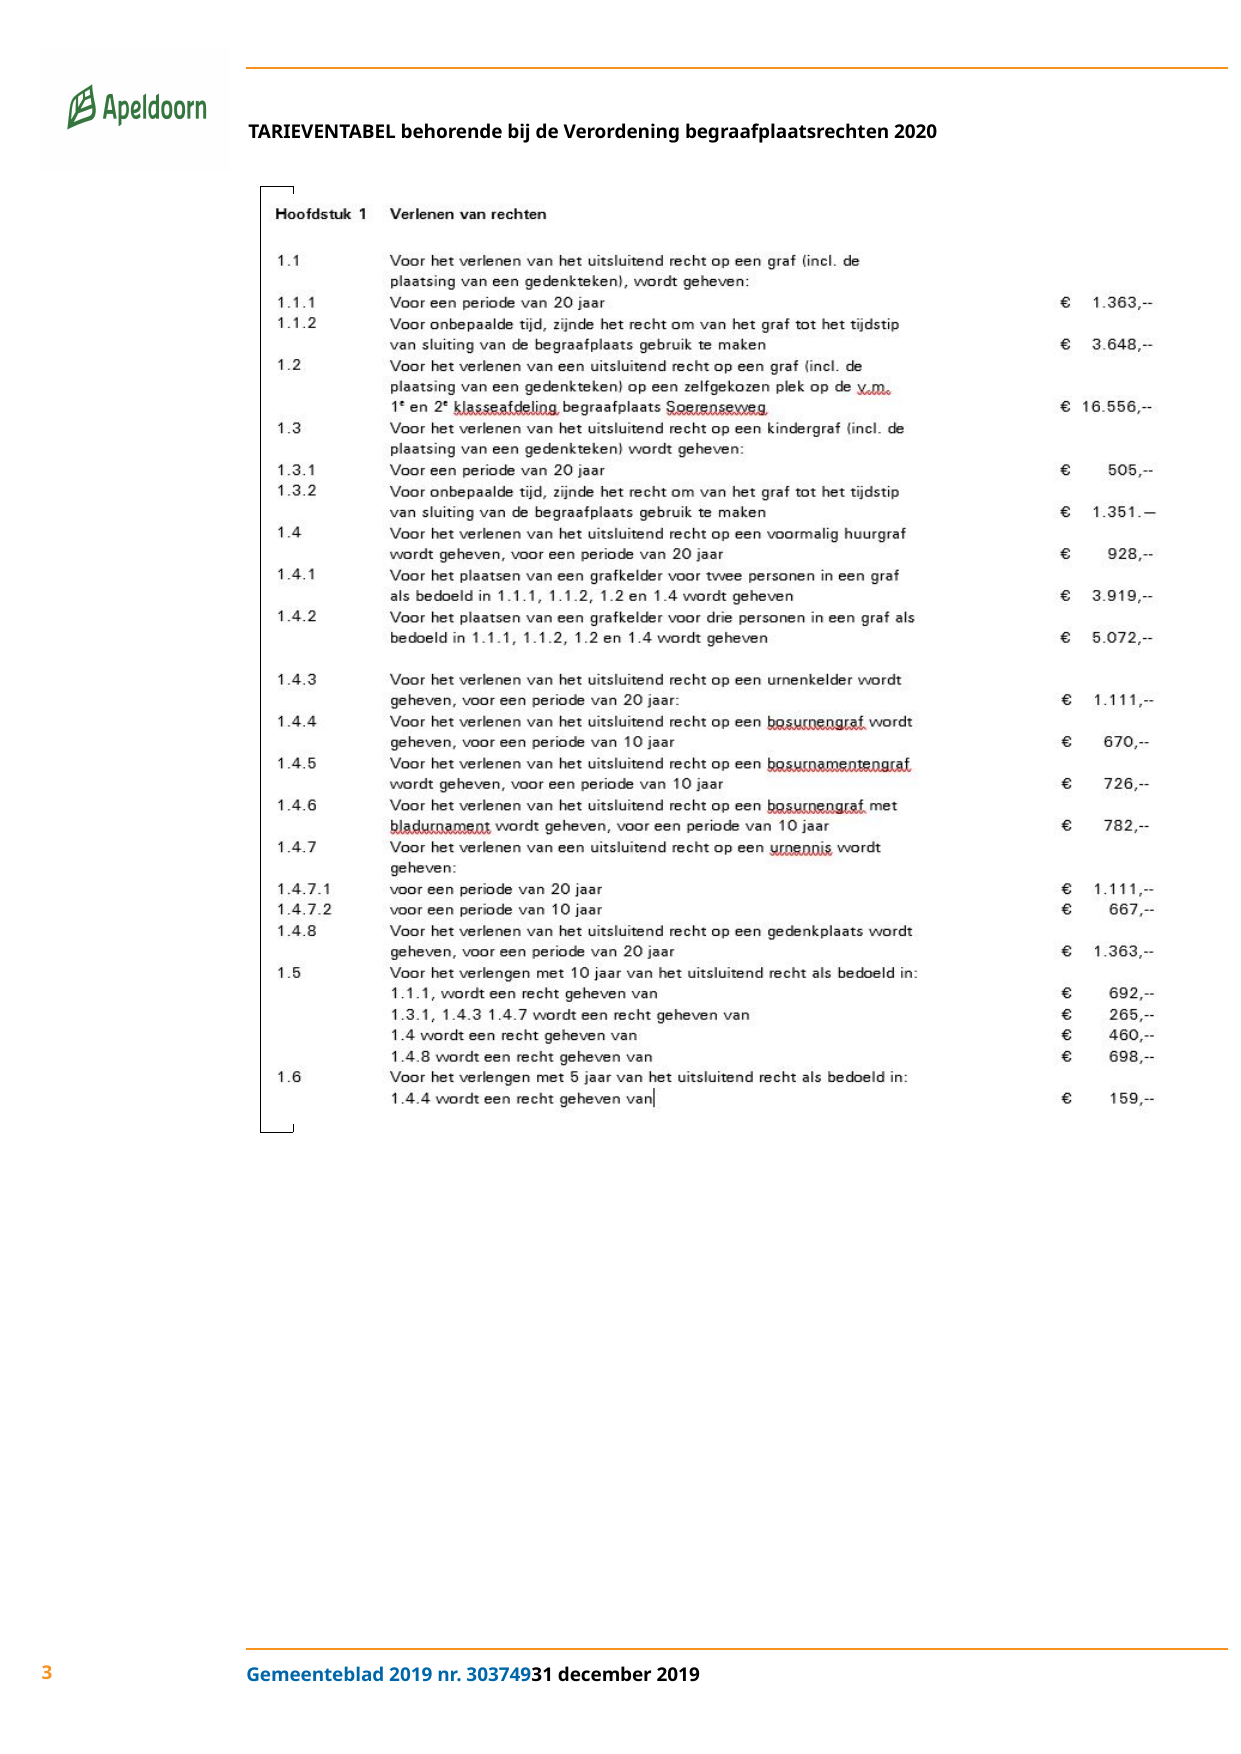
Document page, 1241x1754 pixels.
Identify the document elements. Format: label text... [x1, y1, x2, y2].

picture [41, 47, 231, 172]
picture [268, 194, 1173, 1124]
text TARIEVENTABEL behorende bij de Verordening begraafplaatsrechten 2020 [248, 116, 1152, 144]
